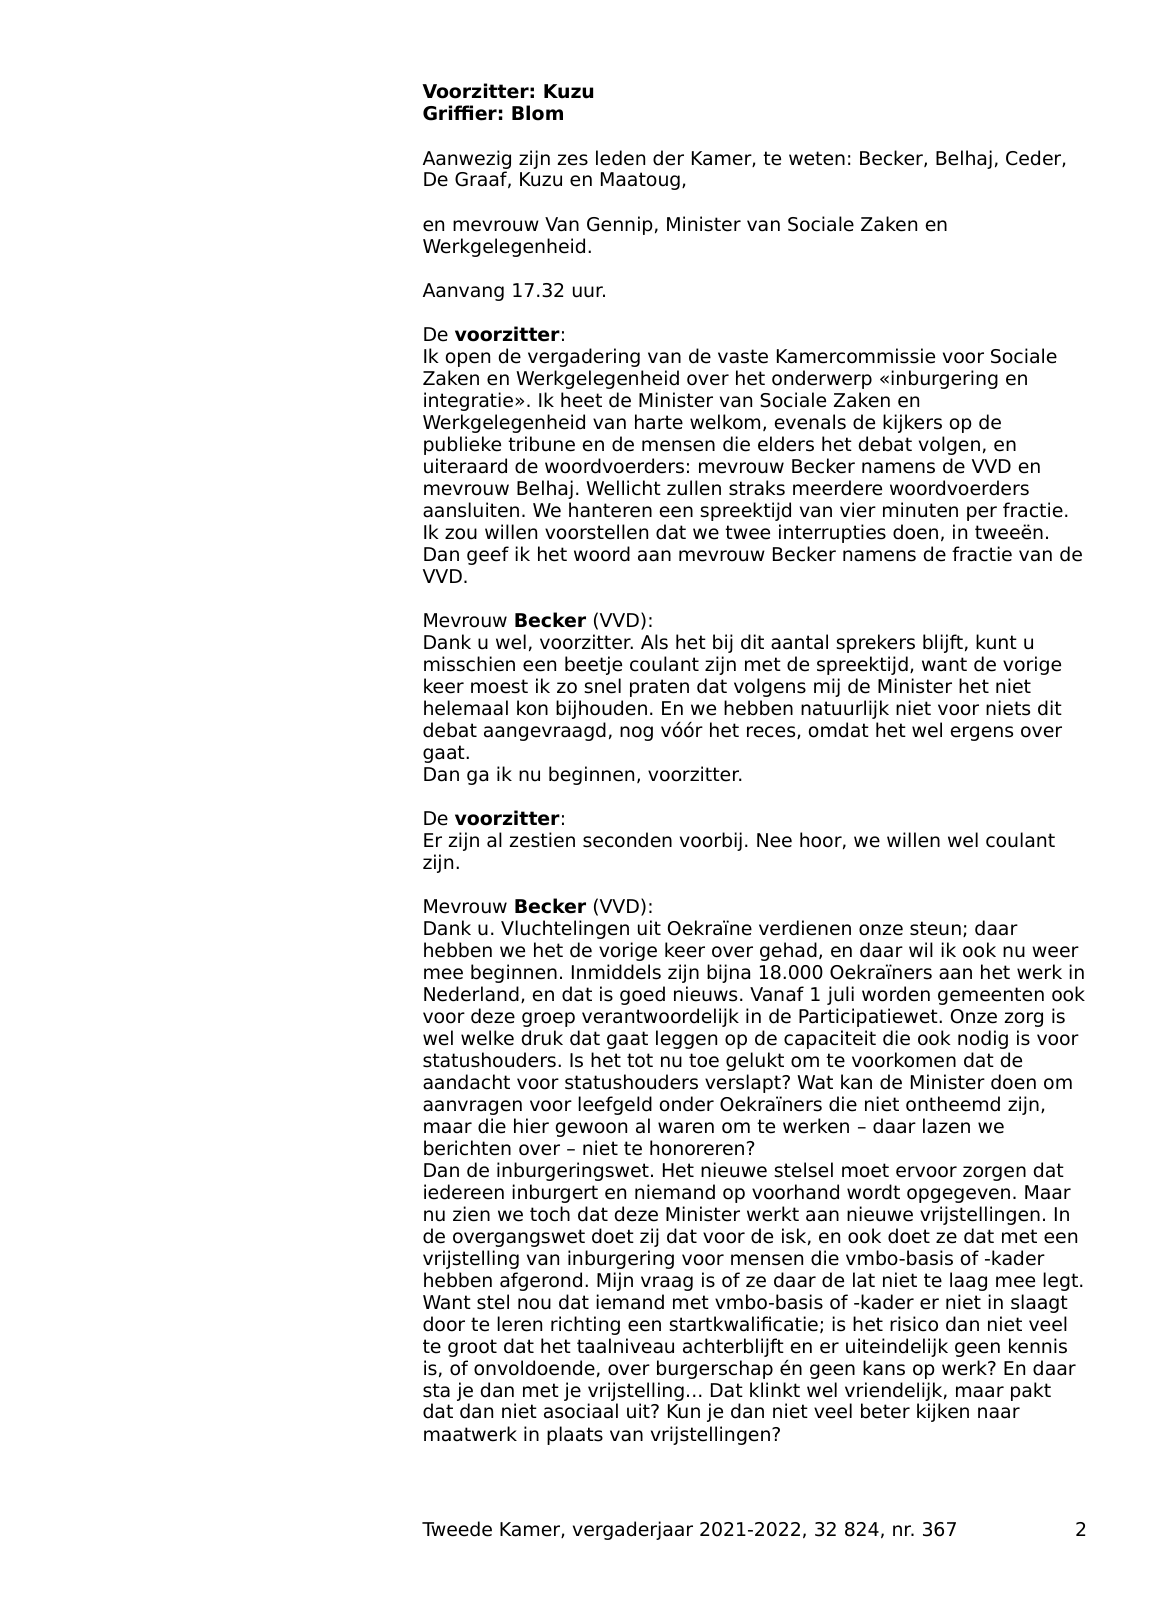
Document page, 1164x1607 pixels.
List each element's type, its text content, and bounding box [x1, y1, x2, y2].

text Ik open de vergadering van de vaste Kamercommissie voor Sociale Zaken en Werkgelegenheid over het onderwerp «inburgering en integratie». Ik heet de Minister van Sociale Zaken en Werkgelegenheid van harte welkom, evenals de kijkers op de publieke tribune en de mensen die elders het debat volgen, en uiteraard de woordvoerders: mevrouw Becker namens de VVD en mevrouw Belhaj. Wellicht zullen straks meerdere woordvoerders aansluiten. We hanteren een spreektijd van vier minuten per fractie. Ik zou willen voorstellen dat we twee interrupties doen, in tweeën. [422, 346, 1087, 544]
text Voorzitter: Kuzu [422, 81, 1087, 103]
text Aanwezig zijn zes leden der Kamer, te weten: Becker, Belhaj, Ceder, De Graaf, Kuzu en Maatoug, [422, 147, 1087, 191]
text Mevrouw Becker (VVD): [422, 896, 1087, 918]
text Mevrouw Becker (VVD): [422, 610, 1087, 632]
text Er zijn al zestien seconden voorbij. Nee hoor, we willen wel coulant zijn. [422, 830, 1087, 874]
text Dan geef ik het woord aan mevrouw Becker namens de fractie van de VVD. [422, 544, 1087, 588]
text De voorzitter: [422, 324, 1087, 346]
text Aanvang 17.32 uur. [422, 280, 1087, 302]
text De voorzitter: [422, 808, 1087, 830]
text Dan de inburgeringswet. Het nieuwe stelsel moet ervoor zorgen dat iedereen inburgert en niemand op voorhand wordt opgegeven. Maar nu zien we toch dat deze Minister werkt aan nieuwe vrijstellingen. In de overgangswet doet zij dat voor de isk, en ook doet ze dat met een vrijstelling van inburgering voor mensen die vmbo-basis of -kader hebben afgerond. Mijn vraag is of ze daar de lat niet te laag mee legt. Want stel nou dat iemand met vmbo-basis of -kader er niet in slaagt door te leren richting een startkwalificatie; is het risico dan niet veel te groot dat het taalniveau achterblijft en er uiteindelijk geen kennis is, of onvoldoende, over burgerschap én geen kans op werk? En daar sta je dan met je vrijstelling... Dat klinkt wel vriendelijk, maar pakt dat dan niet asociaal uit? Kun je dan niet veel beter kijken naar maatwerk in plaats van vrijstellingen? [422, 1160, 1087, 1445]
text Dank u. Vluchtelingen uit Oekraïne verdienen onze steun; daar hebben we het de vorige keer over gehad, en daar wil ik ook nu weer mee beginnen. Inmiddels zijn bijna 18.000 Oekraïners aan het werk in Nederland, en dat is goed nieuws. Vanaf 1 juli worden gemeenten ook voor deze groep verantwoordelijk in de Participatiewet. Onze zorg is wel welke druk dat gaat leggen op de capaciteit die ook nodig is voor statushouders. Is het tot nu toe gelukt om te voorkomen dat de aandacht voor statushouders verslapt? Wat kan de Minister doen om aanvragen voor leefgeld onder Oekraïners die niet ontheemd zijn, maar die hier gewoon al waren om te werken – daar lazen we berichten over – niet te honoreren? [422, 918, 1087, 1160]
text en mevrouw Van Gennip, Minister van Sociale Zaken en Werkgelegenheid. [422, 213, 1087, 257]
text Dank u wel, voorzitter. Als het bij dit aantal sprekers blijft, kunt u misschien een beetje coulant zijn met de spreektijd, want de vorige keer moest ik zo snel praten dat volgens mij de Minister het niet helemaal kon bijhouden. En we hebben natuurlijk niet voor niets dit debat aangevraagd, nog vóór het reces, omdat het wel ergens over gaat. [422, 632, 1087, 764]
text Griffier: Blom [422, 103, 1087, 125]
text Dan ga ik nu beginnen, voorzitter. [422, 764, 1087, 786]
